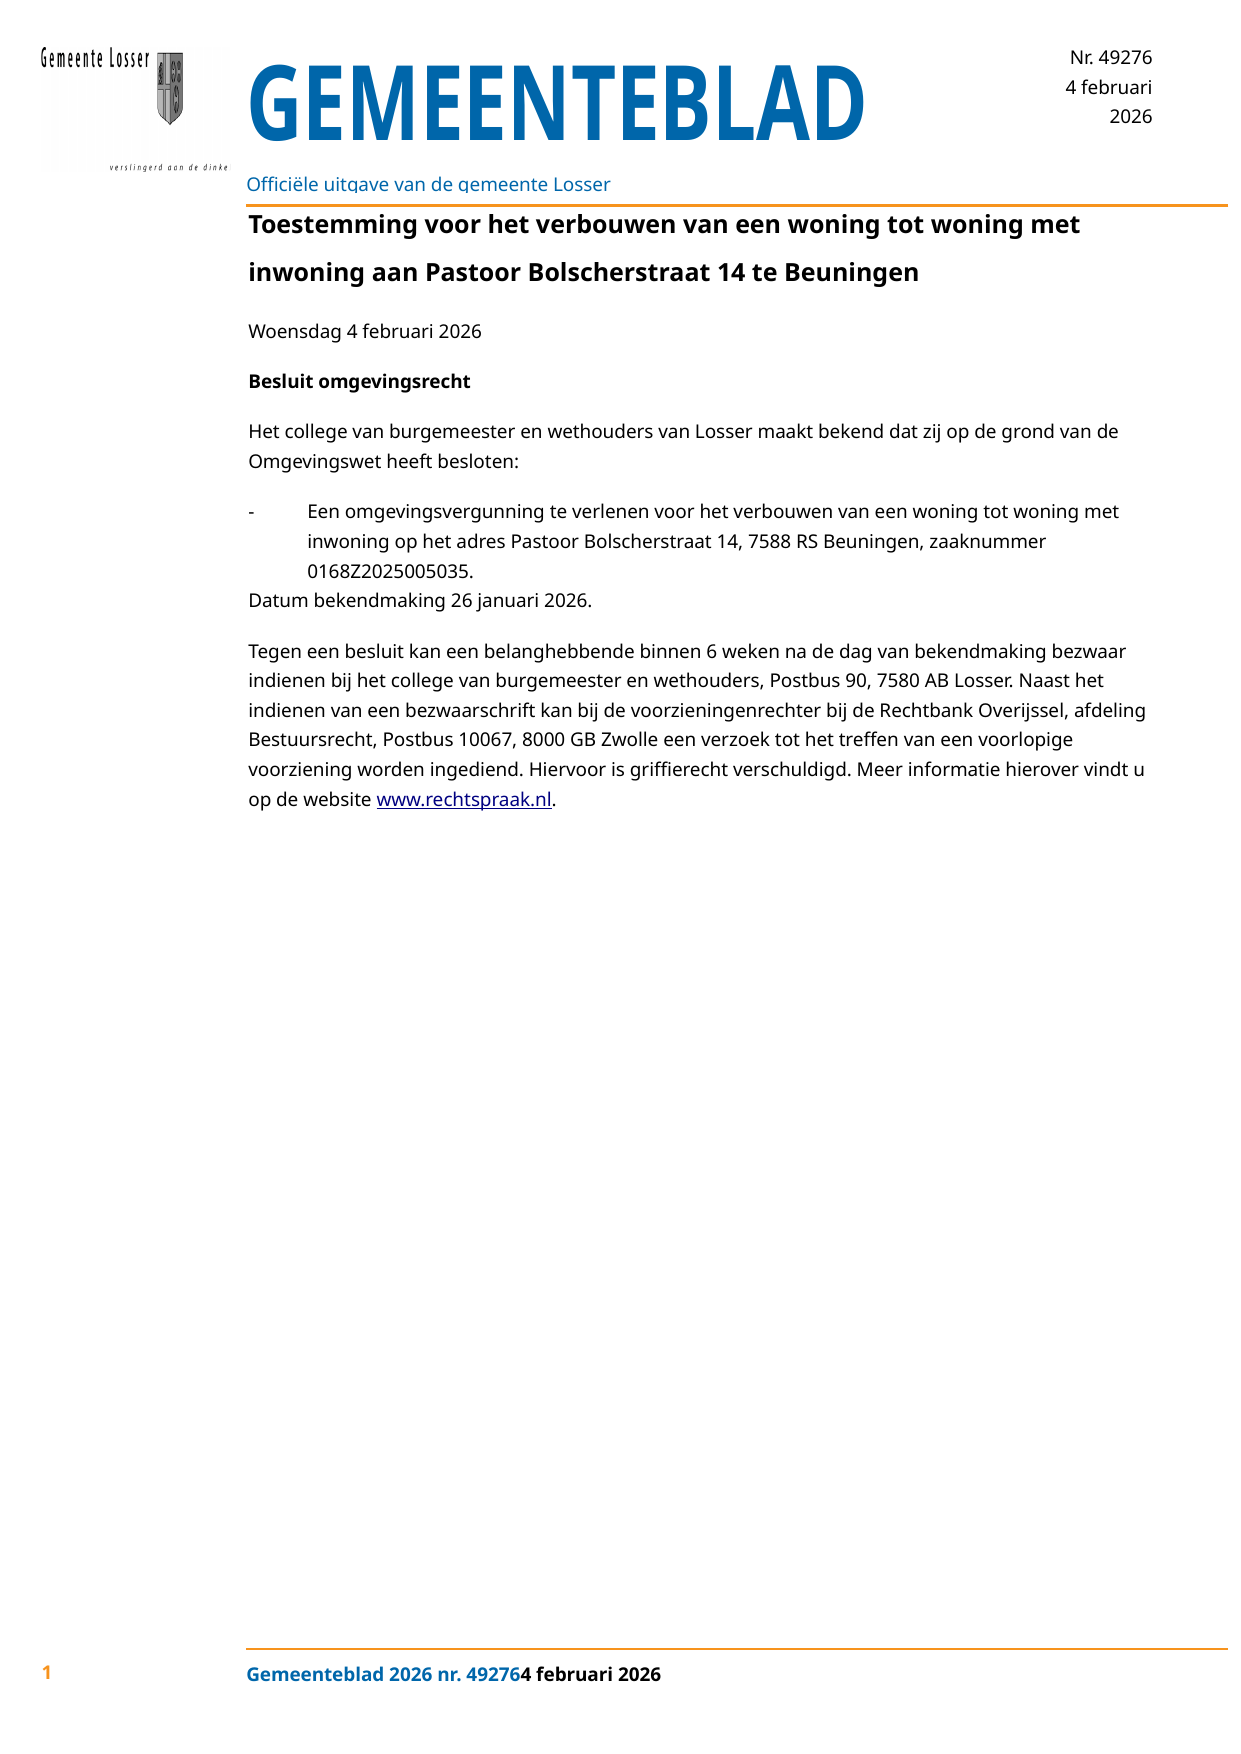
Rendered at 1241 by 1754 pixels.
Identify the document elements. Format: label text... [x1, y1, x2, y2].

text Datum bekendmaking 26 januari 2026. [248, 587, 1152, 613]
list Een omgevingsvergunning te verlenen voor het verbouwen van een woning tot woning met inwoning op het adres Pastoor Bolscherstraat 14, 7588 RS Beuningen, zaaknummer 0168Z2025005035. [248, 499, 1152, 584]
text Toestemming voor het verbouwen van een woning tot woning met inwoning aan Pastoor Bolscherstraat 14 te Beuningen [248, 207, 1152, 288]
picture [41, 47, 231, 172]
text Tegen een besluit kan een belanghebbende binnen 6 weken na de dag van bekendmaking bezwaar indienen bij het college van burgemeester en wethouders, Postbus 90, 7580 AB Losser. Naast het indienen van een bezwaarschrift kan bij de voorzieningenrechter bij de Rechtbank Overijssel, afdeling Bestuursrecht, Postbus 10067, 8000 GB Zwolle een verzoek tot het treffen van een voorlopige voorziening worden ingediend. Hiervoor is griffierecht verschuldigd. Meer informatie hierover vindt u op de website www.rechtspraak.nl. [248, 638, 1152, 812]
text Besluit omgevingsrecht [248, 368, 1152, 394]
text Woensdag 4 februari 2026 [248, 318, 1152, 344]
text Het college van burgemeester en wethouders van Losser maakt bekend dat zij op de grond van de Omgevingswet heeft besloten: [248, 419, 1152, 474]
